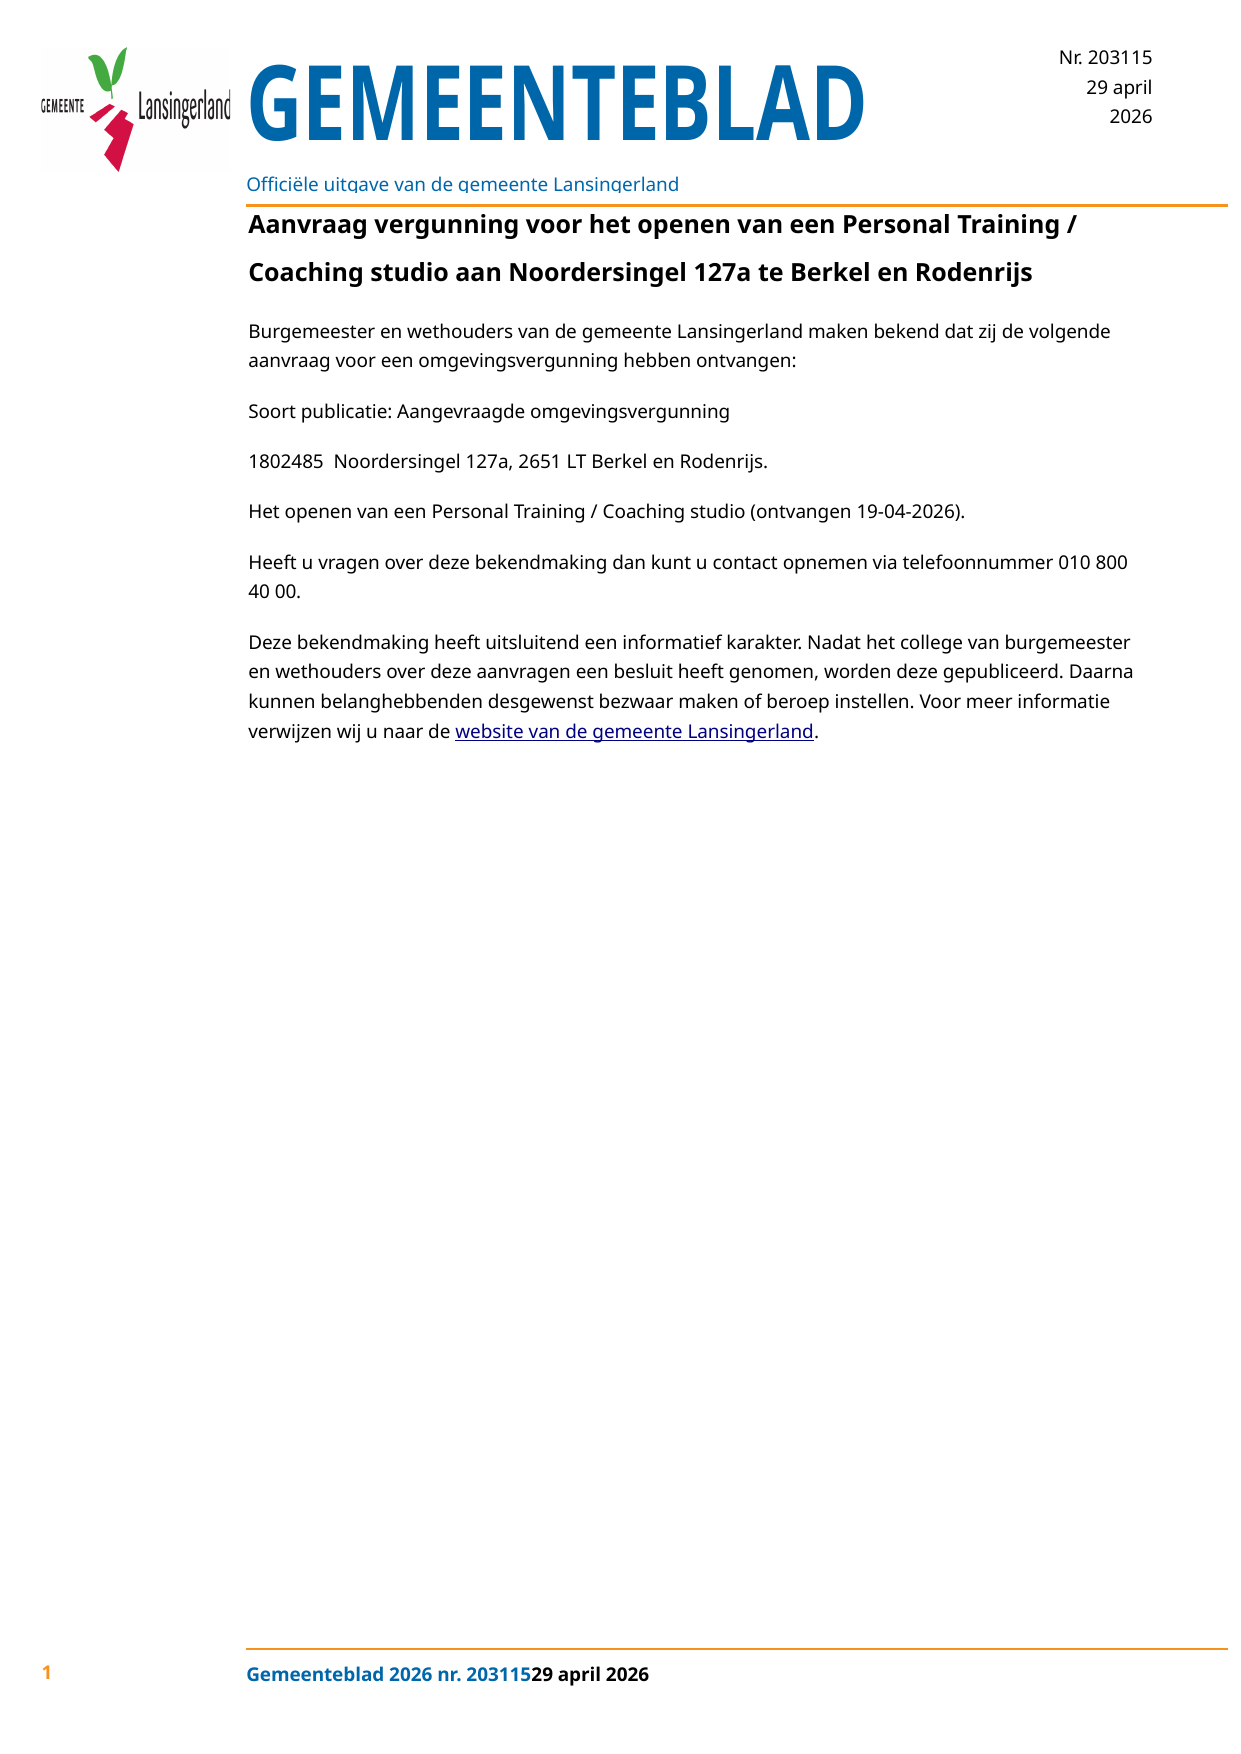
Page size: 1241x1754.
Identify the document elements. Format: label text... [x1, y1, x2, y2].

picture [41, 47, 231, 172]
text Het openen van een Personal Training / Coaching studio (ontvangen 19-04-2026). [248, 499, 1152, 524]
text Soort publicatie: Aangevraagde omgevingsvergunning [248, 398, 1152, 424]
text Deze bekendmaking heeft uitsluitend een informatief karakter. Nadat het college van burgemeester en wethouders over deze aanvragen een besluit heeft genomen, worden deze gepubliceerd. Daarna kunnen belanghebbenden desgewenst bezwaar maken of beroep instellen. Voor meer informatie verwijzen wij u naar de website van de gemeente Lansingerland. [248, 629, 1152, 744]
text Heeft u vragen over deze bekendmaking dan kunt u contact opnemen via telefoonnummer 010 800 40 00. [248, 549, 1152, 604]
text 1802485 Noordersingel 127a, 2651 LT Berkel en Rodenrijs. [248, 448, 1152, 474]
text Burgemeester en wethouders van de gemeente Lansingerland maken bekend dat zij de volgende aanvraag voor een omgevingsvergunning hebben ontvangen: [248, 318, 1152, 373]
text Aanvraag vergunning voor het openen van een Personal Training / Coaching studio aan Noordersingel 127a te Berkel en Rodenrijs [248, 207, 1152, 288]
